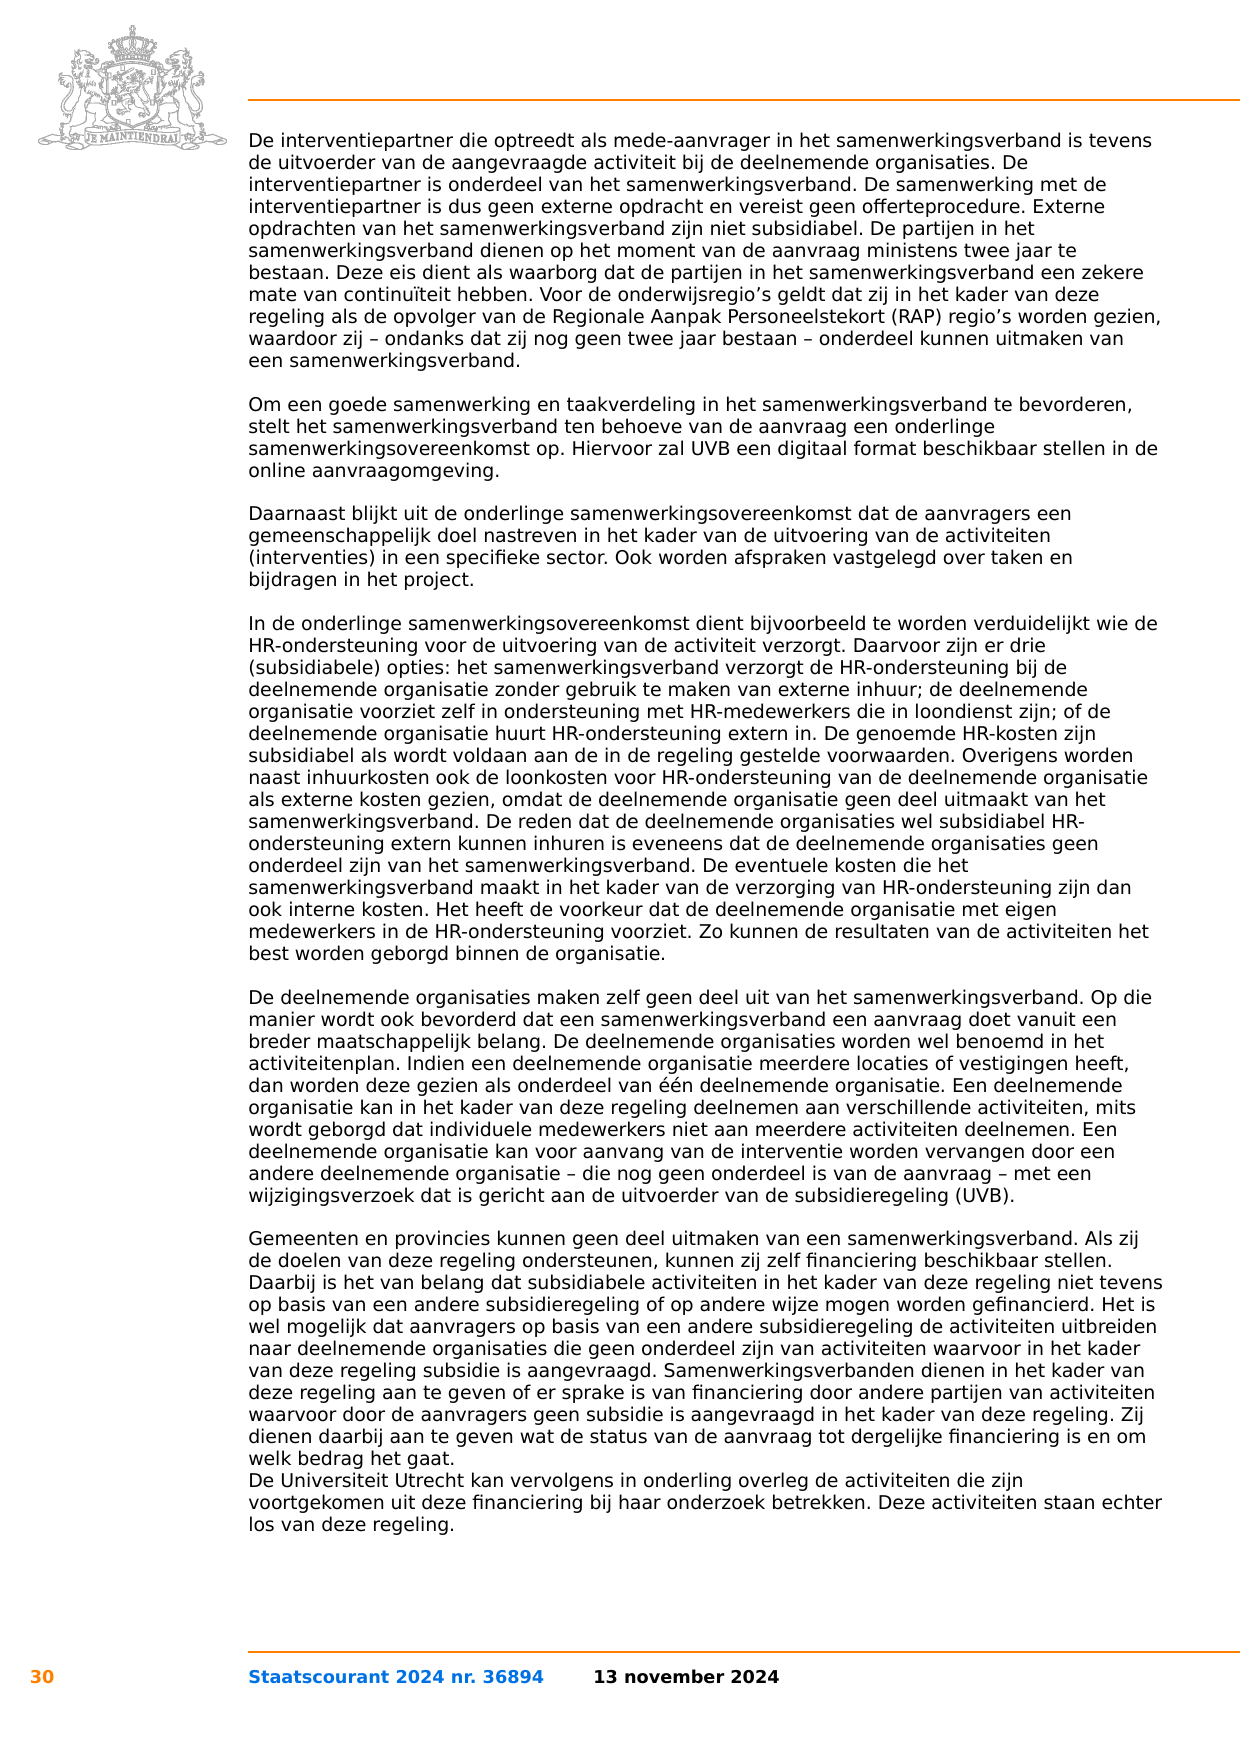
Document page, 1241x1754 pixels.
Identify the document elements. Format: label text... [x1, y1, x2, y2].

text In de onderlinge samenwerkingsovereenkomst dient bijvoorbeeld te worden verduidelijkt wie de HR-ondersteuning voor de uitvoering van de activiteit verzorgt. Daarvoor zijn er drie (subsidiabele) opties: het samenwerkingsverband verzorgt de HR-ondersteuning bij de deelnemende organisatie zonder gebruik te maken van externe inhuur; de deelnemende organisatie voorziet zelf in ondersteuning met HR-medewerkers die in loondienst zijn; of de deelnemende organisatie huurt HR-ondersteuning extern in. De genoemde HR-kosten zijn subsidiabel als wordt voldaan aan de in de regeling gestelde voorwaarden. Overigens worden naast inhuurkosten ook de loonkosten voor HR-ondersteuning van de deelnemende organisatie als externe kosten gezien, omdat de deelnemende organisatie geen deel uitmaakt van het samenwerkingsverband. De reden dat de deelnemende organisaties wel subsidiabel HR-ondersteuning extern kunnen inhuren is eveneens dat de deelnemende organisaties geen onderdeel zijn van het samenwerkingsverband. De eventuele kosten die het samenwerkingsverband maakt in het kader van de verzorging van HR-ondersteuning zijn dan ook interne kosten. Het heeft de voorkeur dat de deelnemende organisatie met eigen medewerkers in de HR-ondersteuning voorziet. Zo kunnen de resultaten van de activiteiten het best worden geborgd binnen de organisatie. [248, 613, 1163, 965]
text Daarnaast blijkt uit de onderlinge samenwerkingsovereenkomst dat de aanvragers een gemeenschappelijk doel nastreven in het kader van de uitvoering van de activiteiten (interventies) in een specifieke sector. Ook worden afspraken vastgelegd over taken en bijdragen in het project. [248, 503, 1163, 591]
text De Universiteit Utrecht kan vervolgens in onderling overleg de activiteiten die zijn voortgekomen uit deze financiering bij haar onderzoek betrekken. Deze activiteiten staan echter los van deze regeling. [248, 1470, 1163, 1536]
text Gemeenten en provincies kunnen geen deel uitmaken van een samenwerkingsverband. Als zij de doelen van deze regeling ondersteunen, kunnen zij zelf financiering beschikbaar stellen. Daarbij is het van belang dat subsidiabele activiteiten in het kader van deze regeling niet tevens op basis van een andere subsidieregeling of op andere wijze mogen worden gefinancierd. Het is wel mogelijk dat aanvragers op basis van een andere subsidieregeling de activiteiten uitbreiden naar deelnemende organisaties die geen onderdeel zijn van activiteiten waarvoor in het kader van deze regeling subsidie is aangevraagd. Samenwerkingsverbanden dienen in het kader van deze regeling aan te geven of er sprake is van financiering door andere partijen van activiteiten waarvoor door de aanvragers geen subsidie is aangevraagd in het kader van deze regeling. Zij dienen daarbij aan te geven wat de status van de aanvraag tot dergelijke financiering is en om welk bedrag het gaat. [248, 1228, 1163, 1470]
text De deelnemende organisaties maken zelf geen deel uit van het samenwerkingsverband. Op die manier wordt ook bevorderd dat een samenwerkingsverband een aanvraag doet vanuit een breder maatschappelijk belang. De deelnemende organisaties worden wel benoemd in het activiteitenplan. Indien een deelnemende organisatie meerdere locaties of vestigingen heeft, dan worden deze gezien als onderdeel van één deelnemende organisatie. Een deelnemende organisatie kan in het kader van deze regeling deelnemen aan verschillende activiteiten, mits wordt geborgd dat individuele medewerkers niet aan meerdere activiteiten deelnemen. Een deelnemende organisatie kan voor aanvang van de interventie worden vervangen door een andere deelnemende organisatie – die nog geen onderdeel is van de aanvraag – met een wijzigingsverzoek dat is gericht aan de uitvoerder van de subsidieregeling (UVB). [248, 987, 1163, 1206]
picture [38, 25, 227, 150]
text Om een goede samenwerking en taakverdeling in het samenwerkingsverband te bevorderen, stelt het samenwerkingsverband ten behoeve van de aanvraag een onderlinge samenwerkingsovereenkomst op. Hiervoor zal UVB een digitaal format beschikbaar stellen in de online aanvraagomgeving. [248, 393, 1163, 481]
text De interventiepartner die optreedt als mede-aanvrager in het samenwerkingsverband is tevens de uitvoerder van de aangevraagde activiteit bij de deelnemende organisaties. De interventiepartner is onderdeel van het samenwerkingsverband. De samenwerking met de interventiepartner is dus geen externe opdracht en vereist geen offerteprocedure. Externe opdrachten van het samenwerkingsverband zijn niet subsidiabel. De partijen in het samenwerkingsverband dienen op het moment van de aanvraag ministens twee jaar te bestaan. Deze eis dient als waarborg dat de partijen in het samenwerkingsverband een zekere mate van continuïteit hebben. Voor de onderwijsregio’s geldt dat zij in het kader van deze regeling als de opvolger van de Regionale Aanpak Personeelstekort (RAP) regio’s worden gezien, waardoor zij – ondanks dat zij nog geen twee jaar bestaan – onderdeel kunnen uitmaken van een samenwerkingsverband. [248, 130, 1163, 372]
